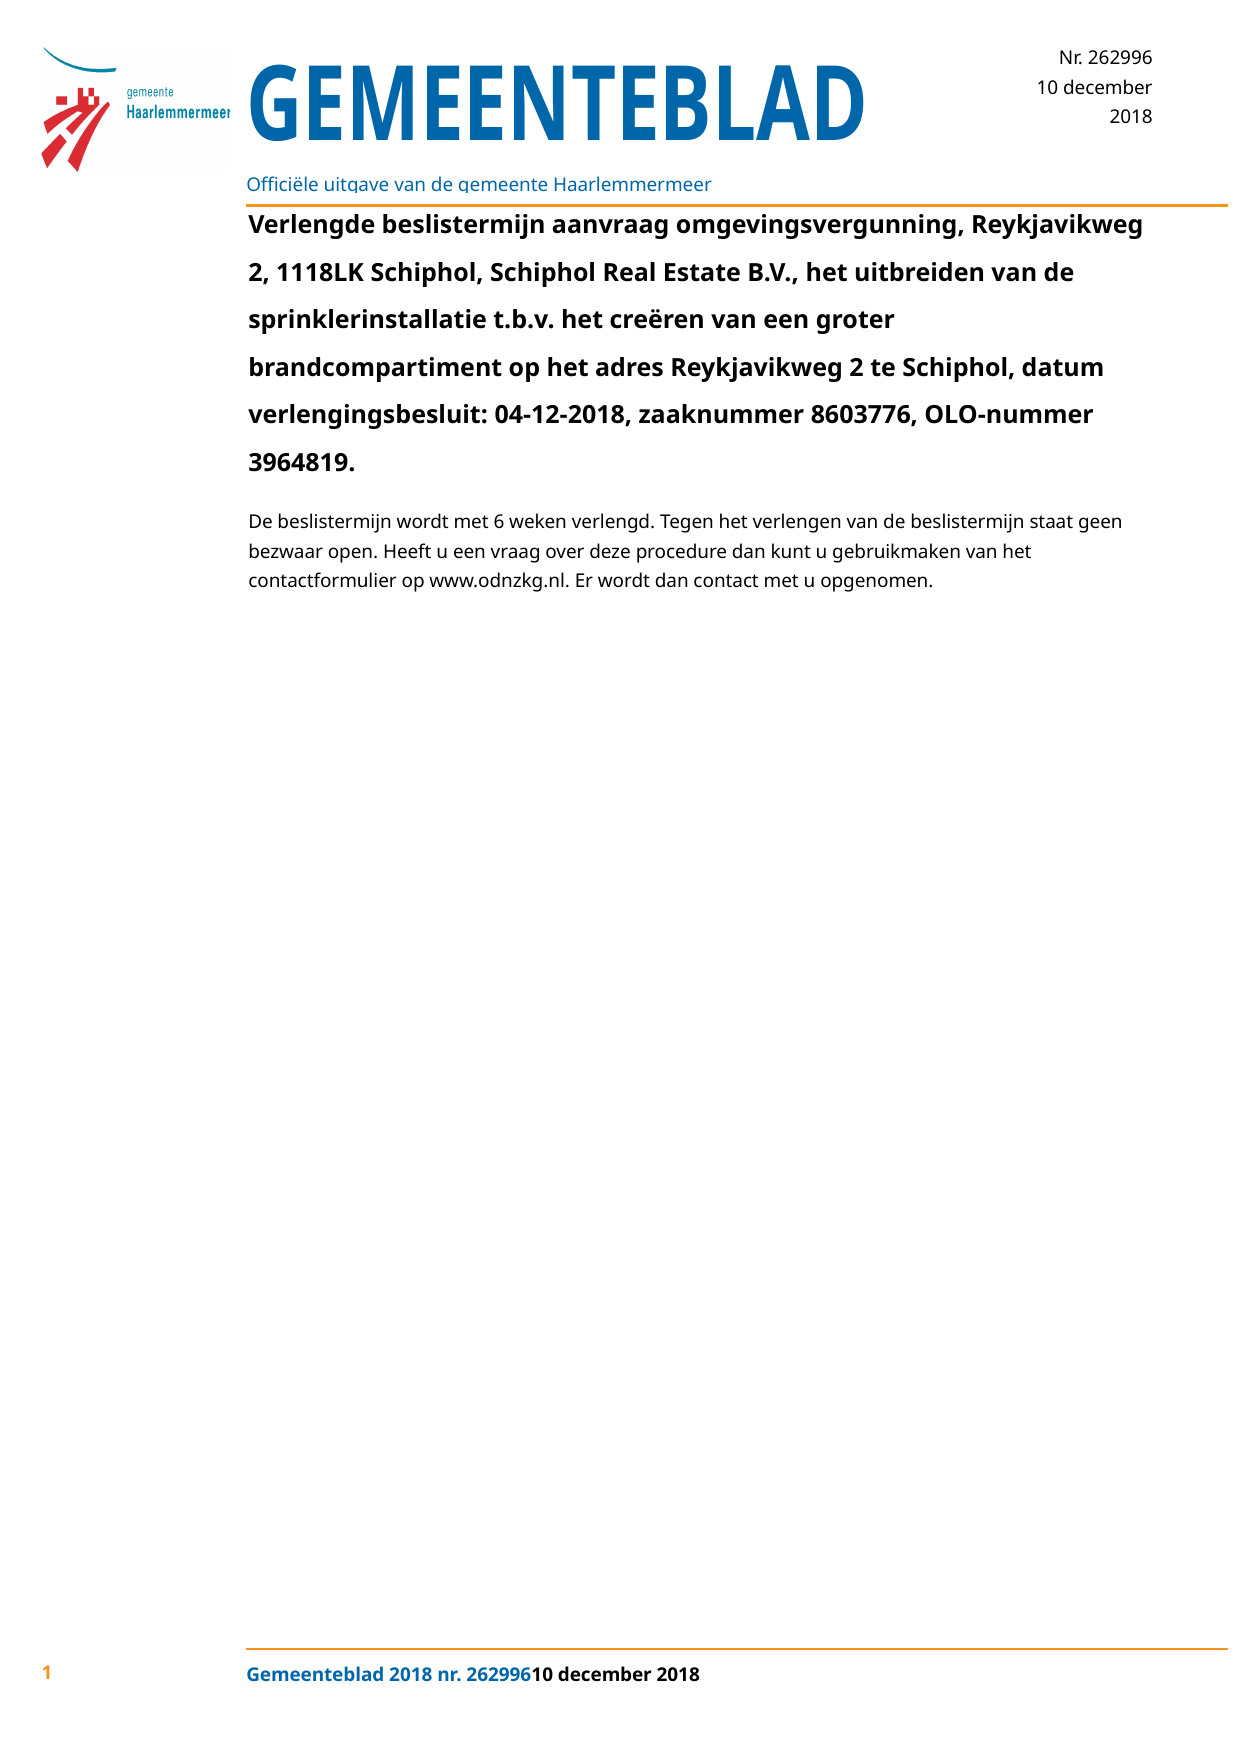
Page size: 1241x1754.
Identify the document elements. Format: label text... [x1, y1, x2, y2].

text Verlengde beslistermijn aanvraag omgevingsvergunning, Reykjavikweg 2, 1118LK Schiphol, Schiphol Real Estate B.V., het uitbreiden van de sprinklerinstallatie t.b.v. het creëren van een groter brandcompartiment op het adres Reykjavikweg 2 te Schiphol, datum verlengingsbesluit: 04-12-2018, zaaknummer 8603776, OLO-nummer 3964819. [248, 207, 1152, 479]
picture [41, 47, 231, 172]
text De beslistermijn wordt met 6 weken verlengd. Tegen het verlengen van de beslistermijn staat geen bezwaar open. Heeft u een vraag over deze procedure dan kunt u gebruikmaken van het contactformulier op www.odnzkg.nl. Er wordt dan contact met u opgenomen. [248, 508, 1152, 593]
